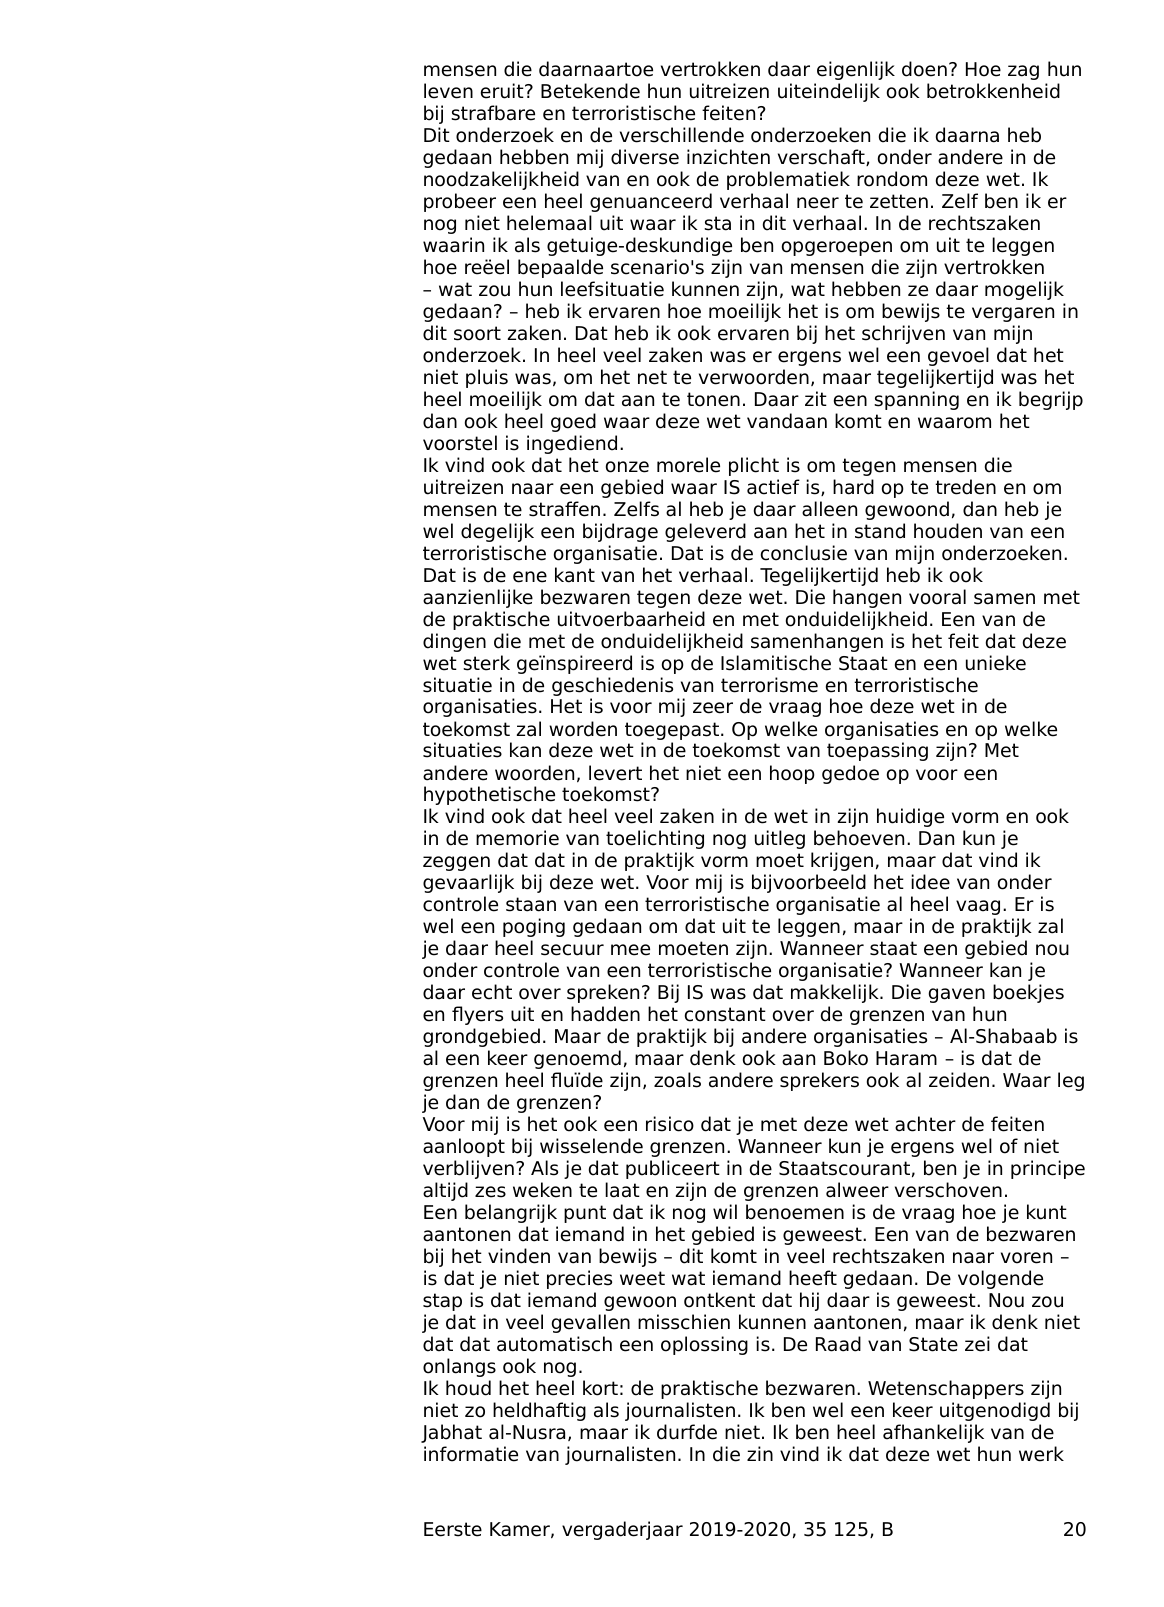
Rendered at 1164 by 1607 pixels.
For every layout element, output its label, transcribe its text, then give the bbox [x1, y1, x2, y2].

text Ik vind ook dat heel veel zaken in de wet in zijn huidige vorm en ook in de memorie van toelichting nog uitleg behoeven. Dan kun je zeggen dat dat in de praktijk vorm moet krijgen, maar dat vind ik gevaarlijk bij deze wet. Voor mij is bijvoorbeeld het idee van onder controle staan van een terroristische organisatie al heel vaag. Er is wel een poging gedaan om dat uit te leggen, maar in de praktijk zal je daar heel secuur mee moeten zijn. Wanneer staat een gebied nou onder controle van een terroristische organisatie? Wanneer kan je daar echt over spreken? Bij IS was dat makkelijk. Die gaven boekjes en flyers uit en hadden het constant over de grenzen van hun grondgebied. Maar de praktijk bij andere organisaties – Al-Shabaab is al een keer genoemd, maar denk ook aan Boko Haram – is dat de grenzen heel fluïde zijn, zoals andere sprekers ook al zeiden. Waar leg je dan de grenzen? [422, 806, 1087, 1114]
text Dat is de ene kant van het verhaal. Tegelijkertijd heb ik ook aanzienlijke bezwaren tegen deze wet. Die hangen vooral samen met de praktische uitvoerbaarheid en met onduidelijkheid. Een van de dingen die met de onduidelijkheid samenhangen is het feit dat deze wet sterk geïnspireerd is op de Islamitische Staat en een unieke situatie in de geschiedenis van terrorisme en terroristische organisaties. Het is voor mij zeer de vraag hoe deze wet in de toekomst zal worden toegepast. Op welke organisaties en op welke situaties kan deze wet in de toekomst van toepassing zijn? Met andere woorden, levert het niet een hoop gedoe op voor een hypothetische toekomst? [422, 564, 1087, 806]
text Een belangrijk punt dat ik nog wil benoemen is de vraag hoe je kunt aantonen dat iemand in het gebied is geweest. Een van de bezwaren bij het vinden van bewijs – dit komt in veel rechtszaken naar voren – is dat je niet precies weet wat iemand heeft gedaan. De volgende stap is dat iemand gewoon ontkent dat hij daar is geweest. Nou zou je dat in veel gevallen misschien kunnen aantonen, maar ik denk niet dat dat automatisch een oplossing is. De Raad van State zei dat onlangs ook nog. [422, 1202, 1087, 1378]
text Ik houd het heel kort: de praktische bezwaren. Wetenschappers zijn niet zo heldhaftig als journalisten. Ik ben wel een keer uitgenodigd bij Jabhat al-Nusra, maar ik durfde niet. Ik ben heel afhankelijk van de informatie van journalisten. In die zin vind ik dat deze wet hun werk [422, 1378, 1087, 1466]
text mensen die daarnaartoe vertrokken daar eigenlijk doen? Hoe zag hun leven eruit? Betekende hun uitreizen uiteindelijk ook betrokkenheid bij strafbare en terroristische feiten? [422, 59, 1087, 125]
text Dit onderzoek en de verschillende onderzoeken die ik daarna heb gedaan hebben mij diverse inzichten verschaft, onder andere in de noodzakelijkheid van en ook de problematiek rondom deze wet. Ik probeer een heel genuanceerd verhaal neer te zetten. Zelf ben ik er nog niet helemaal uit waar ik sta in dit verhaal. In de rechtszaken waarin ik als getuige-deskundige ben opgeroepen om uit te leggen hoe reëel bepaalde scenario's zijn van mensen die zijn vertrokken – wat zou hun leefsituatie kunnen zijn, wat hebben ze daar mogelijk gedaan? – heb ik ervaren hoe moeilijk het is om bewijs te vergaren in dit soort zaken. Dat heb ik ook ervaren bij het schrijven van mijn onderzoek. In heel veel zaken was er ergens wel een gevoel dat het niet pluis was, om het net te verwoorden, maar tegelijkertijd was het heel moeilijk om dat aan te tonen. Daar zit een spanning en ik begrijp dan ook heel goed waar deze wet vandaan komt en waarom het voorstel is ingediend. [422, 125, 1087, 455]
text Voor mij is het ook een risico dat je met deze wet achter de feiten aanloopt bij wisselende grenzen. Wanneer kun je ergens wel of niet verblijven? Als je dat publiceert in de Staatscourant, ben je in principe altijd zes weken te laat en zijn de grenzen alweer verschoven. [422, 1114, 1087, 1202]
text Ik vind ook dat het onze morele plicht is om tegen mensen die uitreizen naar een gebied waar IS actief is, hard op te treden en om mensen te straffen. Zelfs al heb je daar alleen gewoond, dan heb je wel degelijk een bijdrage geleverd aan het in stand houden van een terroristische organisatie. Dat is de conclusie van mijn onderzoeken. [422, 455, 1087, 564]
